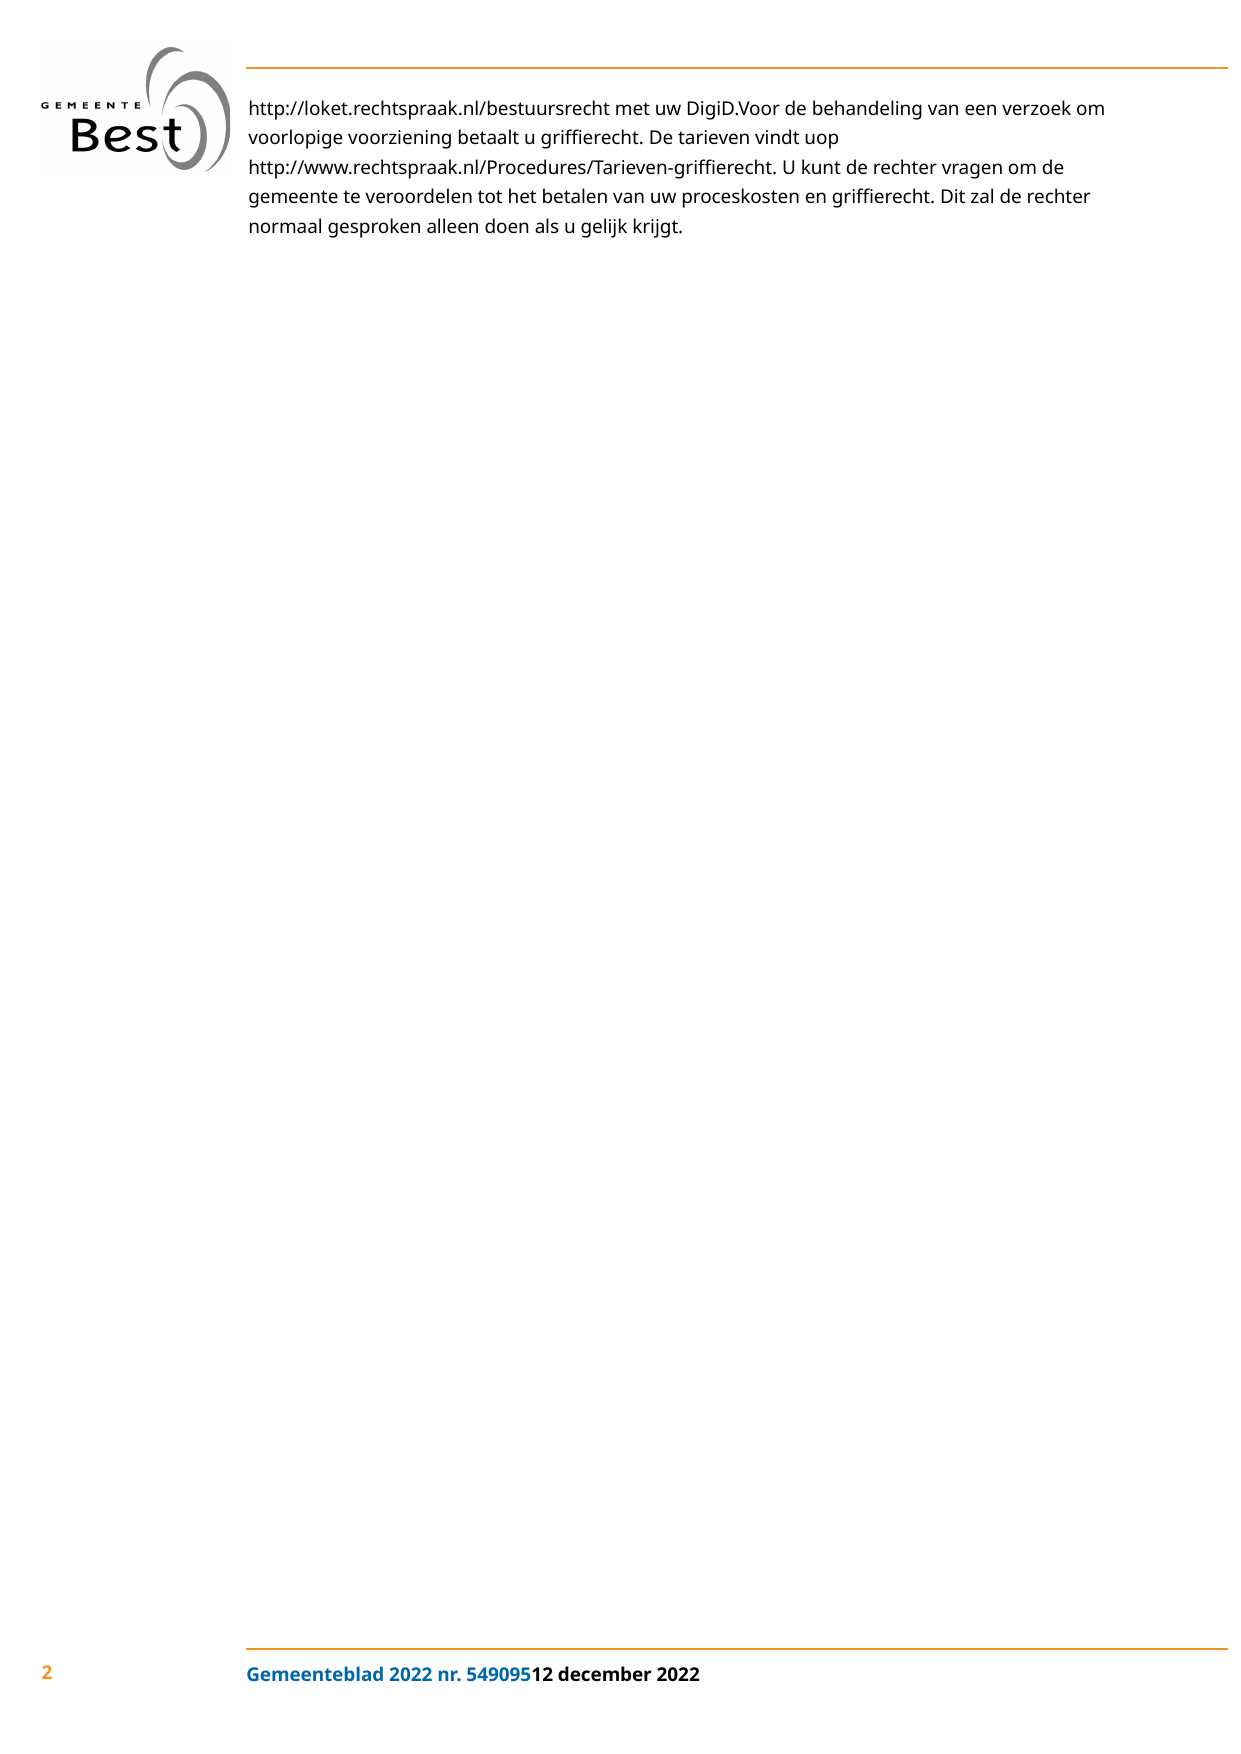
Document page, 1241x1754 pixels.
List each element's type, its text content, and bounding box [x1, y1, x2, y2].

text http://loket.rechtspraak.nl/bestuursrecht met uw DigiD.Voor de behandeling van een verzoek om voorlopige voorziening betaalt u griffierecht. De tarieven vindt uop http://www.rechtspraak.nl/Procedures/Tarieven-griffierecht. U kunt de rechter vragen om de gemeente te veroordelen tot het betalen van uw proceskosten en griffierecht. Dit zal de rechter normaal gesproken alleen doen als u gelijk krijgt. [248, 95, 1152, 239]
picture [41, 47, 231, 172]
